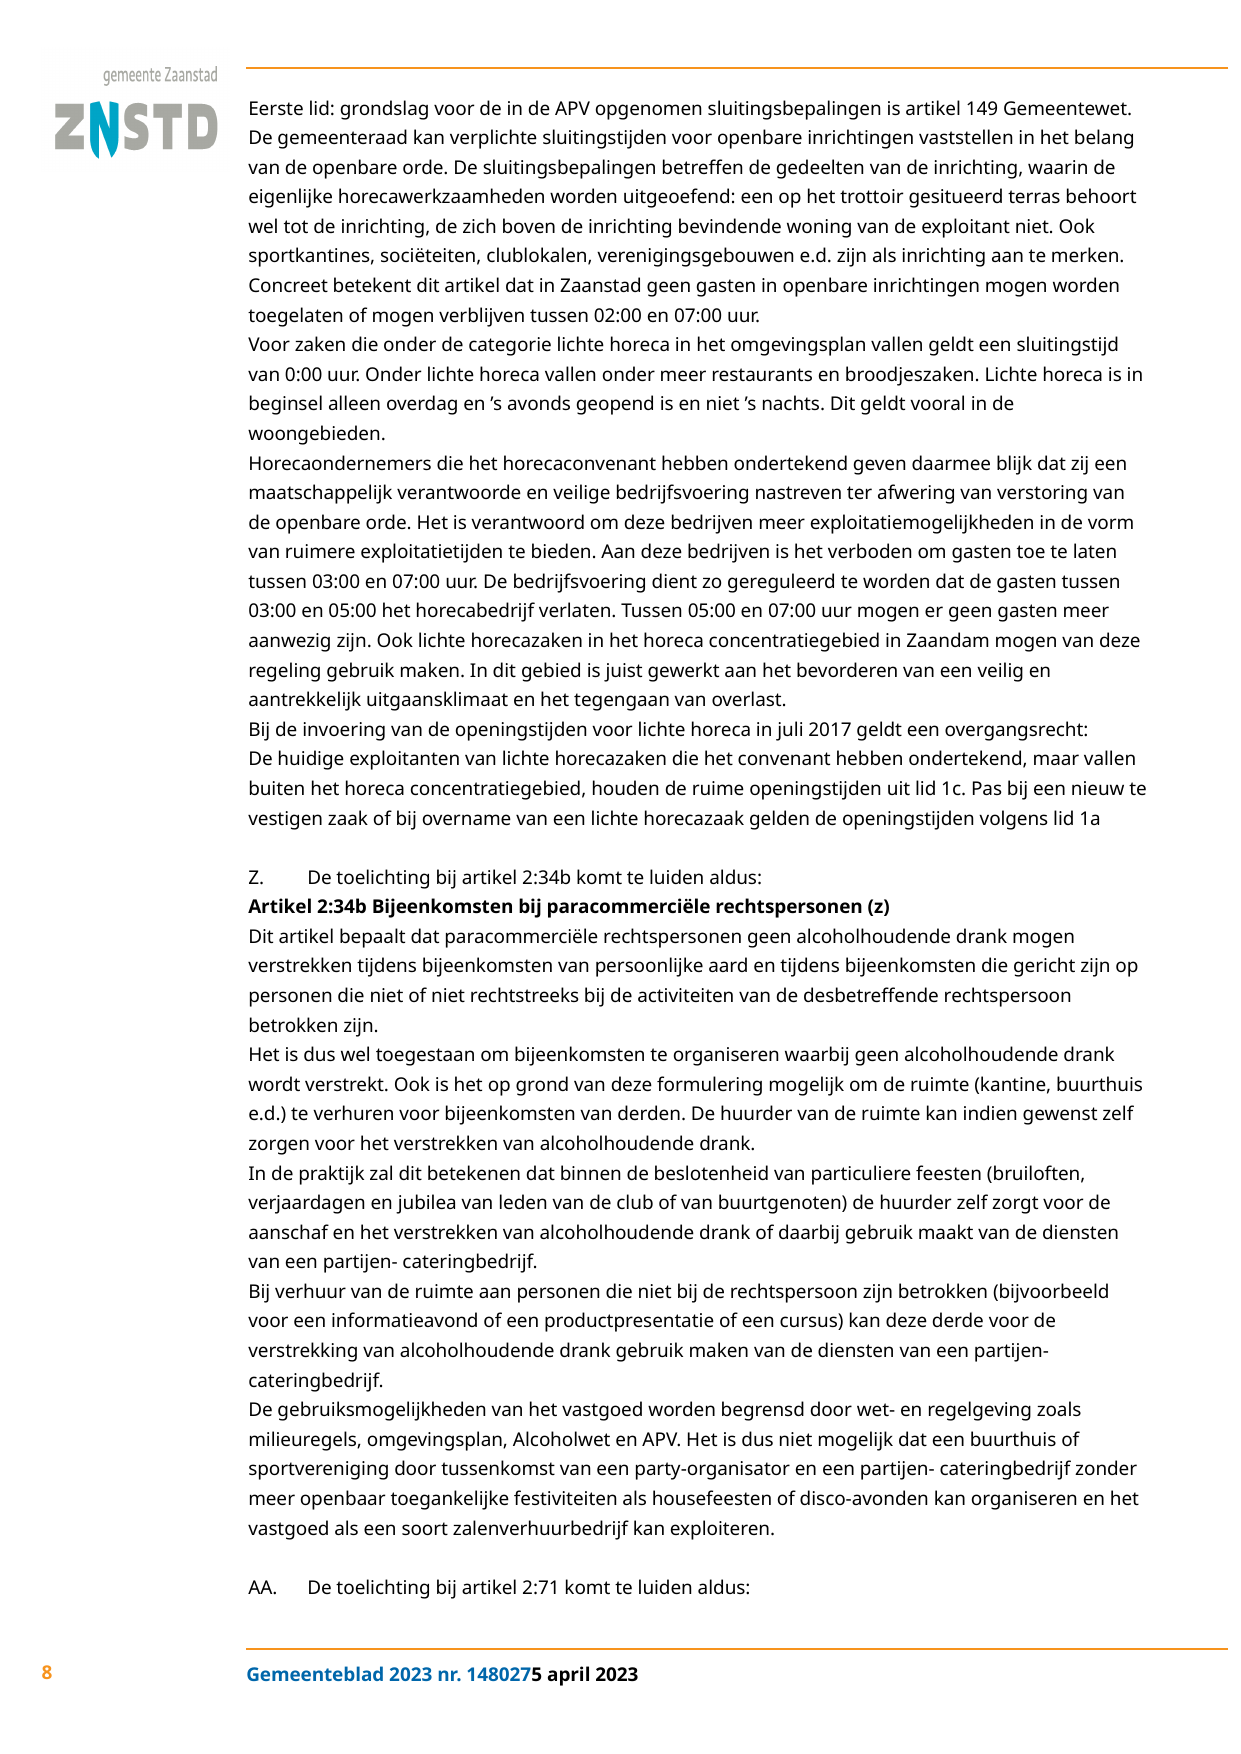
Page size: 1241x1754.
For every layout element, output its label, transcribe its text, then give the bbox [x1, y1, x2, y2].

text Horecaondernemers die het horecaconvenant hebben ondertekend geven daarmee blijk dat zij een maatschappelijk verantwoorde en veilige bedrijfsvoering nastreven ter afwering van verstoring van de openbare orde. Het is verantwoord om deze bedrijven meer exploitatiemogelijkheden in de vorm van ruimere exploitatietijden te bieden. Aan deze bedrijven is het verboden om gasten toe te laten tussen 03:00 en 07:00 uur. De bedrijfsvoering dient zo gereguleerd te worden dat de gasten tussen 03:00 en 05:00 het horecabedrijf verlaten. Tussen 05:00 en 07:00 uur mogen er geen gasten meer aanwezig zijn. Ook lichte horecazaken in het horeca concentratiegebied in Zaandam mogen van deze regeling gebruik maken. In dit gebied is juist gewerkt aan het bevorderen van een veilig en aantrekkelijk uitgaansklimaat en het tegengaan van overlast. [248, 450, 1152, 712]
text Dit artikel bepaalt dat paracommerciële rechtspersonen geen alcoholhoudende drank mogen verstrekken tijdens bijeenkomsten van persoonlijke aard en tijdens bijeenkomsten die gericht zijn op personen die niet of niet rechtstreeks bij de activiteiten van de desbetreffende rechtspersoon betrokken zijn. [248, 923, 1152, 1038]
text De huidige exploitanten van lichte horecazaken die het convenant hebben ondertekend, maar vallen buiten het horeca concentratiegebied, houden de ruime openingstijden uit lid 1c. Pas bij een nieuw te vestigen zaak of bij overname van een lichte horecazaak gelden de openingstijden volgens lid 1a [248, 746, 1152, 831]
text In de praktijk zal dit betekenen dat binnen de beslotenheid van particuliere feesten (bruiloften, verjaardagen en jubilea van leden van de club of van buurtgenoten) de huurder zelf zorgt voor de aanschaf en het verstrekken van alcoholhoudende drank of daarbij gebruik maakt van de diensten van een partijen- cateringbedrijf. [248, 1160, 1152, 1274]
list De toelichting bij artikel 2:71 komt te luiden aldus: [248, 1574, 1152, 1600]
text Voor zaken die onder de categorie lichte horeca in het omgevingsplan vallen geldt een sluitingstijd van 0:00 uur. Onder lichte horeca vallen onder meer restaurants en broodjeszaken. Lichte horeca is in beginsel alleen overdag en ’s avonds geopend is en niet ’s nachts. Dit geldt vooral in de woongebieden. [248, 331, 1152, 446]
picture [41, 47, 231, 172]
text De gebruiksmogelijkheden van het vastgoed worden begrensd door wet- en regelgeving zoals milieuregels, omgevingsplan, Alcoholwet en APV. Het is dus niet mogelijk dat een buurthuis of sportvereniging door tussenkomst van een party-organisator en een partijen- cateringbedrijf zonder meer openbaar toegankelijke festiviteiten als housefeesten of disco-avonden kan organiseren en het vastgoed als een soort zalenverhuurbedrijf kan exploiteren. [248, 1396, 1152, 1541]
text Eerste lid: grondslag voor de in de APV opgenomen sluitingsbepalingen is artikel 149 Gemeentewet. De gemeenteraad kan verplichte sluitingstijden voor openbare inrichtingen vaststellen in het belang van de openbare orde. De sluitingsbepalingen betreffen de gedeelten van de inrichting, waarin de eigenlijke horecawerkzaamheden worden uitgeoefend: een op het trottoir gesitueerd terras behoort wel tot de inrichting, de zich boven de inrichting bevindende woning van de exploitant niet. Ook sportkantines, sociëteiten, clublokalen, verenigingsgebouwen e.d. zijn als inrichting aan te merken. [248, 95, 1152, 268]
text Bij de invoering van de openingstijden voor lichte horeca in juli 2017 geldt een overgangsrecht: [248, 716, 1152, 742]
text Concreet betekent dit artikel dat in Zaanstad geen gasten in openbare inrichtingen mogen worden toegelaten of mogen verblijven tussen 02:00 en 07:00 uur. [248, 272, 1152, 328]
list De toelichting bij artikel 2:34b komt te luiden aldus: [248, 864, 1152, 890]
text Bij verhuur van de ruimte aan personen die niet bij de rechtspersoon zijn betrokken (bijvoorbeeld voor een informatieavond of een productpresentatie of een cursus) kan deze derde voor de verstrekking van alcoholhoudende drank gebruik maken van de diensten van een partijen- cateringbedrijf. [248, 1278, 1152, 1393]
text Het is dus wel toegestaan om bijeenkomsten te organiseren waarbij geen alcoholhoudende drank wordt verstrekt. Ook is het op grond van deze formulering mogelijk om de ruimte (kantine, buurthuis e.d.) te verhuren voor bijeenkomsten van derden. De huurder van de ruimte kan indien gewenst zelf zorgen voor het verstrekken van alcoholhoudende drank. [248, 1041, 1152, 1156]
text Artikel 2:34b Bijeenkomsten bij paracommerciële rechtspersonen (z) [248, 893, 1152, 919]
